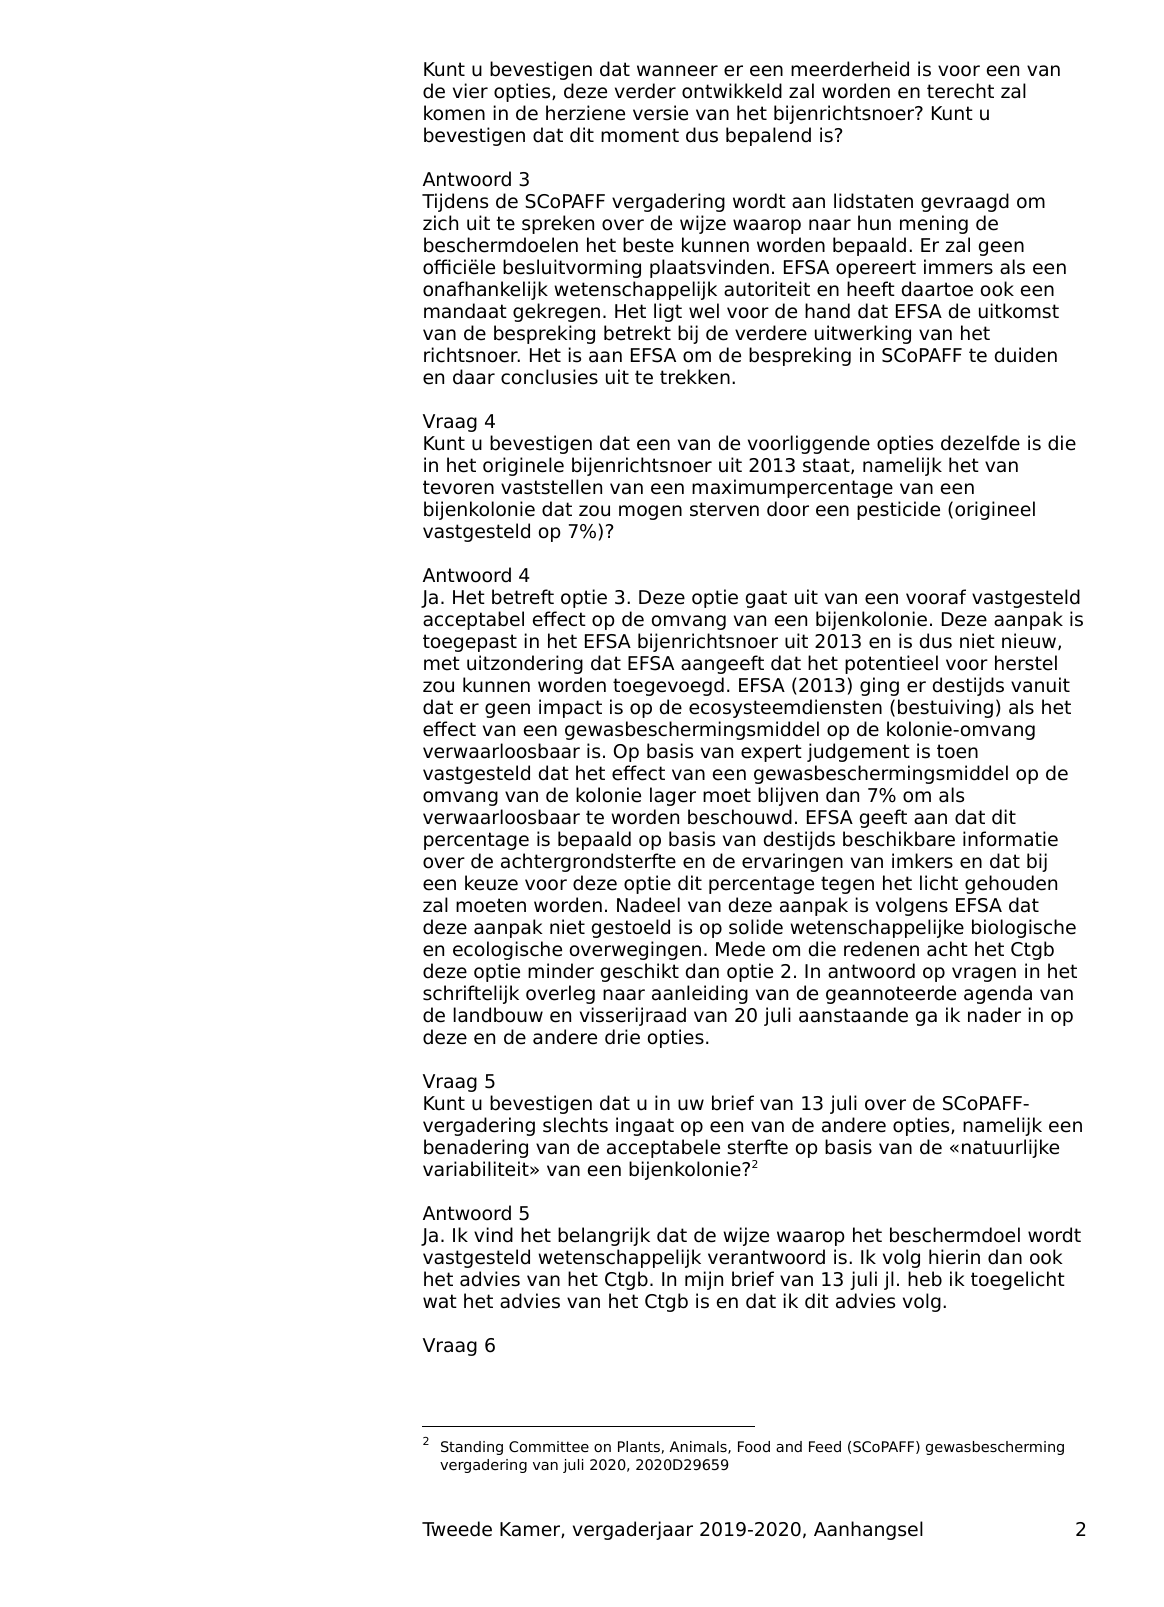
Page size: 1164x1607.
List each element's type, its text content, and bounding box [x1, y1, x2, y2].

text Standing Committee on Plants, Animals, Food and Feed (SCoPAFF) gewasbescherming vergadering van juli 2020, 2020D29659 [422, 1435, 1087, 1474]
text Kunt u bevestigen dat u in uw brief van 13 juli over de SCoPAFF-vergadering slechts ingaat op een van de andere opties, namelijk een benadering van de acceptabele sterfte op basis van de «natuurlijke variabiliteit» van een bijenkolonie? [422, 1093, 1087, 1181]
text Kunt u bevestigen dat wanneer er een meerderheid is voor een van de vier opties, deze verder ontwikkeld zal worden en terecht zal komen in de herziene versie van het bijenrichtsnoer? Kunt u bevestigen dat dit moment dus bepalend is? [422, 59, 1087, 147]
text Ja. Het betreft optie 3. Deze optie gaat uit van een vooraf vastgesteld acceptabel effect op de omvang van een bijenkolonie. Deze aanpak is toegepast in het EFSA bijenrichtsnoer uit 2013 en is dus niet nieuw, met uitzondering dat EFSA aangeeft dat het potentieel voor herstel zou kunnen worden toegevoegd. EFSA (2013) ging er destijds vanuit dat er geen impact is op de ecosysteemdiensten (bestuiving) als het effect van een gewasbeschermingsmiddel op de kolonie-omvang verwaarloosbaar is. Op basis van expert judgement is toen vastgesteld dat het effect van een gewasbeschermingsmiddel op de omvang van de kolonie lager moet blijven dan 7% om als verwaarloosbaar te worden beschouwd. EFSA geeft aan dat dit percentage is bepaald op basis van destijds beschikbare informatie over de achtergrondsterfte en de ervaringen van imkers en dat bij een keuze voor deze optie dit percentage tegen het licht gehouden zal moeten worden. Nadeel van deze aanpak is volgens EFSA dat deze aanpak niet gestoeld is op solide wetenschappelijke biologische en ecologische overwegingen. Mede om die redenen acht het Ctgb deze optie minder geschikt dan optie 2. In antwoord op vragen in het schriftelijk overleg naar aanleiding van de geannoteerde agenda van de landbouw en visserijraad van 20 juli aanstaande ga ik nader in op deze en de andere drie opties. [422, 587, 1087, 1049]
text Vraag 6 [422, 1335, 1087, 1357]
text Antwoord 5 [422, 1203, 1087, 1225]
text Kunt u bevestigen dat een van de voorliggende opties dezelfde is die in het originele bijenrichtsnoer uit 2013 staat, namelijk het van tevoren vaststellen van een maximumpercentage van een bijenkolonie dat zou mogen sterven door een pesticide (origineel vastgesteld op 7%)? [422, 433, 1087, 543]
text Tijdens de SCoPAFF vergadering wordt aan lidstaten gevraagd om zich uit te spreken over de wijze waarop naar hun mening de beschermdoelen het beste kunnen worden bepaald. Er zal geen officiële besluitvorming plaatsvinden. EFSA opereert immers als een onafhankelijk wetenschappelijk autoriteit en heeft daartoe ook een mandaat gekregen. Het ligt wel voor de hand dat EFSA de uitkomst van de bespreking betrekt bij de verdere uitwerking van het richtsnoer. Het is aan EFSA om de bespreking in SCoPAFF te duiden en daar conclusies uit te trekken. [422, 191, 1087, 389]
text Vraag 4 [422, 411, 1087, 433]
text Ja. Ik vind het belangrijk dat de wijze waarop het beschermdoel wordt vastgesteld wetenschappelijk verantwoord is. Ik volg hierin dan ook het advies van het Ctgb. In mijn brief van 13 juli jl. heb ik toegelicht wat het advies van het Ctgb is en dat ik dit advies volg. [422, 1225, 1087, 1313]
text Vraag 5 [422, 1071, 1087, 1093]
text Antwoord 3 [422, 169, 1087, 191]
text Antwoord 4 [422, 565, 1087, 587]
